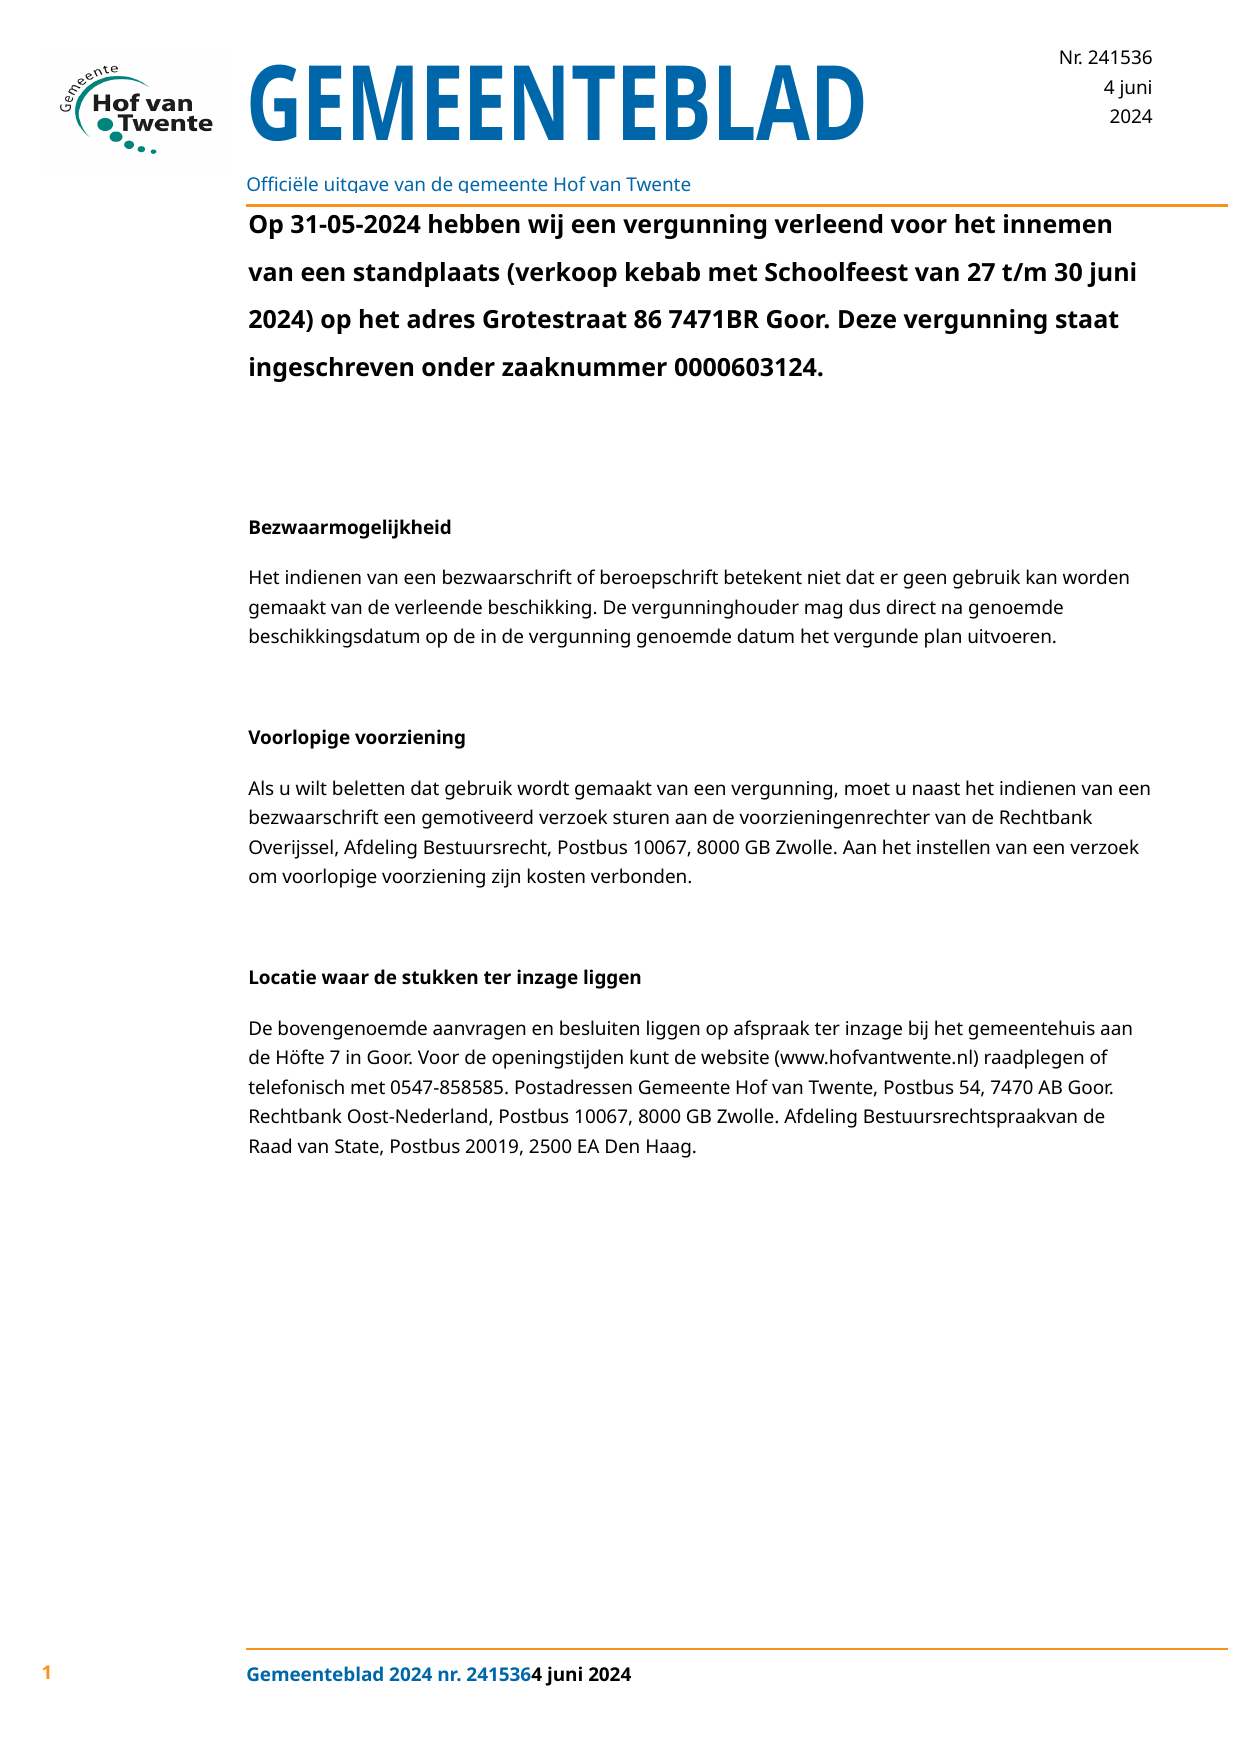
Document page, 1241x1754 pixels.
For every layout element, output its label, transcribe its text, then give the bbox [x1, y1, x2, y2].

picture [41, 47, 231, 172]
text Als u wilt beletten dat gebruik wordt gemaakt van een vergunning, moet u naast het indienen van een bezwaarschrift een gemotiveerd verzoek sturen aan de voorzieningenrechter van de Rechtbank Overijssel, Afdeling Bestuursrecht, Postbus 10067, 8000 GB Zwolle. Aan het instellen van een verzoek om voorlopige voorziening zijn kosten verbonden. [248, 775, 1152, 889]
text Locatie waar de stukken ter inzage liggen [248, 964, 1152, 990]
text Op 31-05-2024 hebben wij een vergunning verleend voor het innemen van een standplaats (verkoop kebab met Schoolfeest van 27 t/m 30 juni 2024) op het adres Grotestraat 86 7471BR Goor. Deze vergunning staat ingeschreven onder zaaknummer 0000603124. [248, 207, 1152, 384]
text Bezwaarmogelijkheid [248, 514, 1152, 540]
text Het indienen van een bezwaarschrift of beroepschrift betekent niet dat er geen gebruik kan worden gemaakt van de verleende beschikking. De vergunninghouder mag dus direct na genoemde beschikkingsdatum op de in de vergunning genoemde datum het vergunde plan uitvoeren. [248, 564, 1152, 649]
text Voorlopige voorziening [248, 724, 1152, 750]
text De bovengenoemde aanvragen en besluiten liggen op afspraak ter inzage bij het gemeentehuis aan de Höfte 7 in Goor. Voor de openingstijden kunt de website (www.hofvantwente.nl) raadplegen of telefonisch met 0547-858585. Postadressen Gemeente Hof van Twente, Postbus 54, 7470 AB Goor. Rechtbank Oost-Nederland, Postbus 10067, 8000 GB Zwolle. Afdeling Bestuursrechtspraakvan de Raad van State, Postbus 20019, 2500 EA Den Haag. [248, 1015, 1152, 1159]
